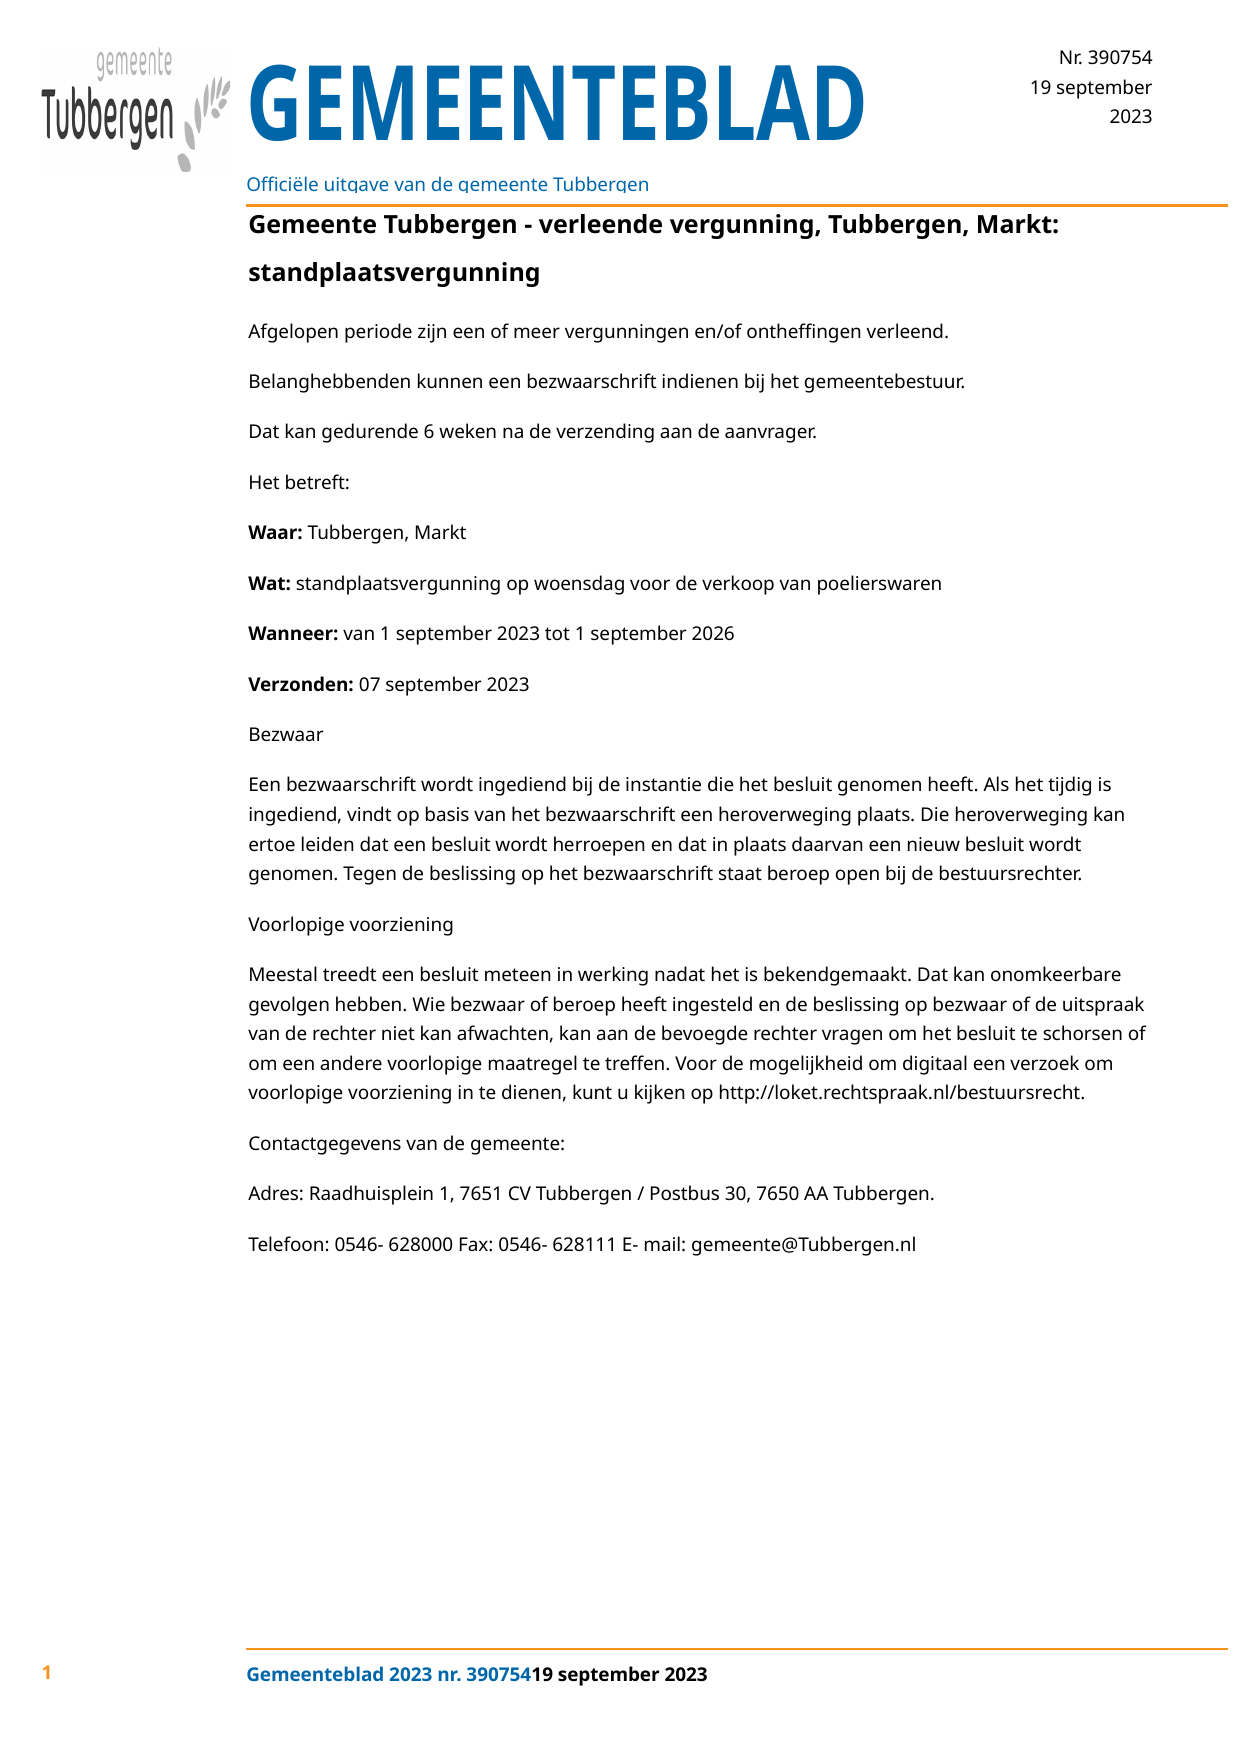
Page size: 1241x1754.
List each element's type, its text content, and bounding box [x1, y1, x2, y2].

text Wanneer: van 1 september 2023 tot 1 september 2026 [248, 620, 1152, 646]
text Bezwaar [248, 721, 1152, 747]
text Telefoon: 0546- 628000 Fax: 0546- 628111 E- mail: gemeente@Tubbergen.nl [248, 1231, 1152, 1257]
text Afgelopen periode zijn een of meer vergunningen en/of ontheffingen verleend. [248, 318, 1152, 344]
text Adres: Raadhuisplein 1, 7651 CV Tubbergen / Postbus 30, 7650 AA Tubbergen. [248, 1180, 1152, 1206]
text Belanghebbenden kunnen een bezwaarschrift indienen bij het gemeentebestuur. [248, 368, 1152, 394]
text Waar: Tubbergen, Markt [248, 519, 1152, 545]
text Wat: standplaatsvergunning op woensdag voor de verkoop van poelierswaren [248, 570, 1152, 596]
text Een bezwaarschrift wordt ingediend bij de instantie die het besluit genomen heeft. Als het tijdig is ingediend, vindt op basis van het bezwaarschrift een heroverweging plaats. Die heroverweging kan ertoe leiden dat een besluit wordt herroepen en dat in plaats daarvan een nieuw besluit wordt genomen. Tegen de beslissing op het bezwaarschrift staat beroep open bij de bestuursrechter. [248, 772, 1152, 886]
text Contactgegevens van de gemeente: [248, 1130, 1152, 1156]
text Verzonden: 07 september 2023 [248, 671, 1152, 697]
picture [41, 47, 231, 172]
text Meestal treedt een besluit meteen in werking nadat het is bekendgemaakt. Dat kan onomkeerbare gevolgen hebben. Wie bezwaar of beroep heeft ingesteld en de beslissing op bezwaar of de uitspraak van de rechter niet kan afwachten, kan aan de bevoegde rechter vragen om het besluit te schorsen of om een andere voorlopige maatregel te treffen. Voor de mogelijkheid om digitaal een verzoek om voorlopige voorziening in te dienen, kunt u kijken op http://loket.rechtspraak.nl/bestuursrecht. [248, 961, 1152, 1105]
text Het betreft: [248, 469, 1152, 495]
text Dat kan gedurende 6 weken na de verzending aan de aanvrager. [248, 419, 1152, 444]
text Voorlopige voorziening [248, 911, 1152, 937]
text Gemeente Tubbergen - verleende vergunning, Tubbergen, Markt: standplaatsvergunning [248, 207, 1152, 288]
